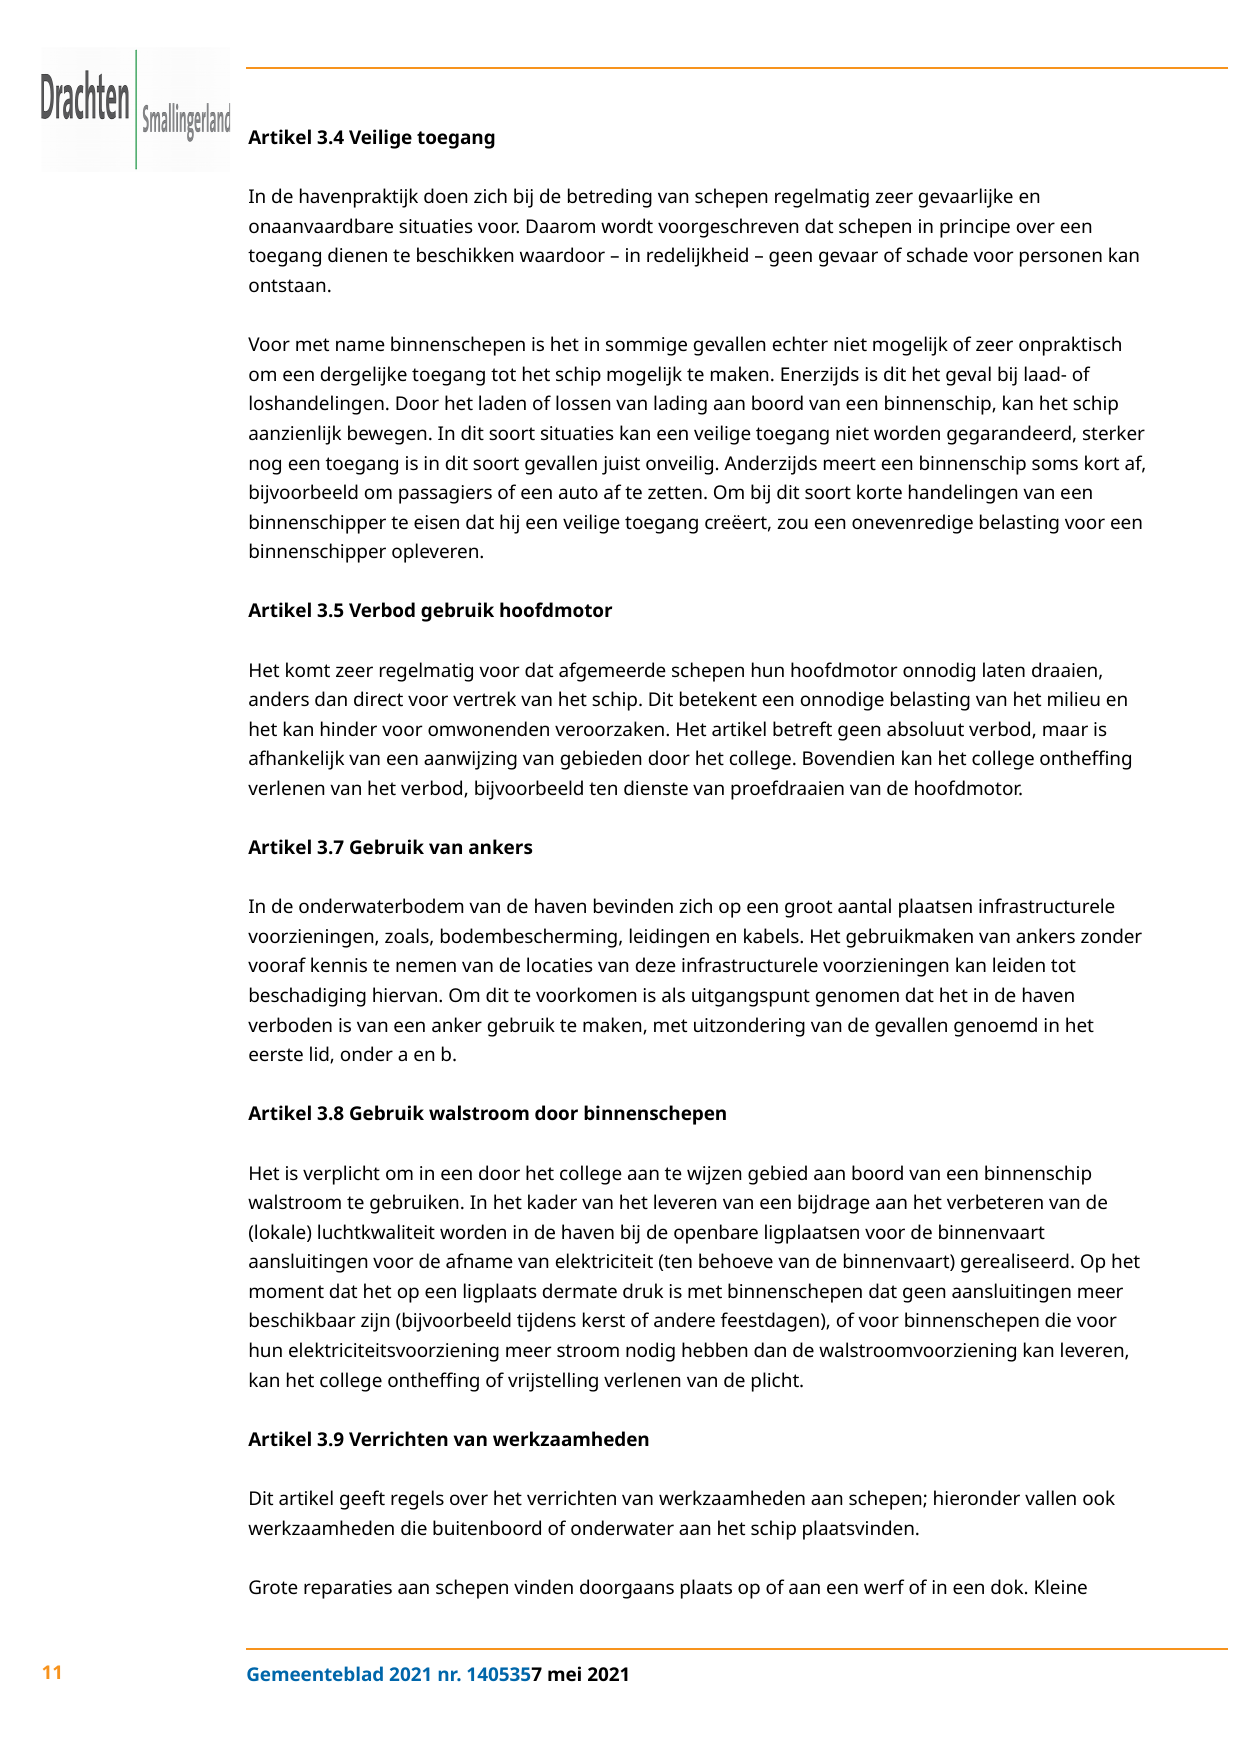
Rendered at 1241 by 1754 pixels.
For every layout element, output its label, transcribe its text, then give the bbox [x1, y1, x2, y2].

text Artikel 3.7 Gebruik van ankers [248, 834, 1152, 860]
text Artikel 3.5 Verbod gebruik hoofdmotor [248, 598, 1152, 623]
text Artikel 3.9 Verrichten van werkzaamheden [248, 1426, 1152, 1452]
text Dit artikel geeft regels over het verrichten van werkzaamheden aan schepen; hieronder vallen ook werkzaamheden die buitenboord of onderwater aan het schip plaatsvinden. [248, 1485, 1152, 1541]
text In de onderwaterbodem van de haven bevinden zich op een groot aantal plaatsen infrastructurele voorzieningen, zoals, bodembescherming, leidingen en kabels. Het gebruikmaken van ankers zonder vooraf kennis te nemen van de locaties van deze infrastructurele voorzieningen kan leiden tot beschadiging hiervan. Om dit te voorkomen is als uitgangspunt genomen dat het in de haven verboden is van een anker gebruik te maken, met uitzondering van de gevallen genoemd in het eerste lid, onder a en b. [248, 893, 1152, 1067]
text In de havenpraktijk doen zich bij de betreding van schepen regelmatig zeer gevaarlijke en onaanvaardbare situaties voor. Daarom wordt voorgeschreven dat schepen in principe over een toegang dienen te beschikken waardoor – in redelijkheid – geen gevaar of schade voor personen kan ontstaan. [248, 183, 1152, 298]
text Voor met name binnenschepen is het in sommige gevallen echter niet mogelijk of zeer onpraktisch om een dergelijke toegang tot het schip mogelijk te maken. Enerzijds is dit het geval bij laad- of loshandelingen. Door het laden of lossen van lading aan boord van een binnenschip, kan het schip aanzienlijk bewegen. In dit soort situaties kan een veilige toegang niet worden gegarandeerd, sterker nog een toegang is in dit soort gevallen juist onveilig. Anderzijds meert een binnenschip soms kort af, bijvoorbeeld om passagiers of een auto af te zetten. Om bij dit soort korte handelingen van een binnenschipper te eisen dat hij een veilige toegang creëert, zou een onevenredige belasting voor een binnenschipper opleveren. [248, 331, 1152, 564]
text Artikel 3.8 Gebruik walstroom door binnenschepen [248, 1101, 1152, 1126]
text Grote reparaties aan schepen vinden doorgaans plaats op of aan een werf of in een dok. Kleine [248, 1574, 1152, 1600]
text Het is verplicht om in een door het college aan te wijzen gebied aan boord van een binnenschip walstroom te gebruiken. In het kader van het leveren van een bijdrage aan het verbeteren van de (lokale) luchtkwaliteit worden in de haven bij de openbare ligplaatsen voor de binnenvaart aansluitingen voor de afname van elektriciteit (ten behoeve van de binnenvaart) gerealiseerd. Op het moment dat het op een ligplaats dermate druk is met binnenschepen dat geen aansluitingen meer beschikbaar zijn (bijvoorbeeld tijdens kerst of andere feestdagen), of voor binnenschepen die voor hun elektriciteitsvoorziening meer stroom nodig hebben dan de walstroomvoorziening kan leveren, kan het college ontheffing of vrijstelling verlenen van de plicht. [248, 1160, 1152, 1393]
text Het komt zeer regelmatig voor dat afgemeerde schepen hun hoofdmotor onnodig laten draaien, anders dan direct voor vertrek van het schip. Dit betekent een onnodige belasting van het milieu en het kan hinder voor omwonenden veroorzaken. Het artikel betreft geen absoluut verbod, maar is afhankelijk van een aanwijzing van gebieden door het college. Bovendien kan het college ontheffing verlenen van het verbod, bijvoorbeeld ten dienste van proefdraaien van de hoofdmotor. [248, 657, 1152, 801]
picture [41, 47, 231, 172]
text Artikel 3.4 Veilige toegang [248, 124, 1152, 150]
